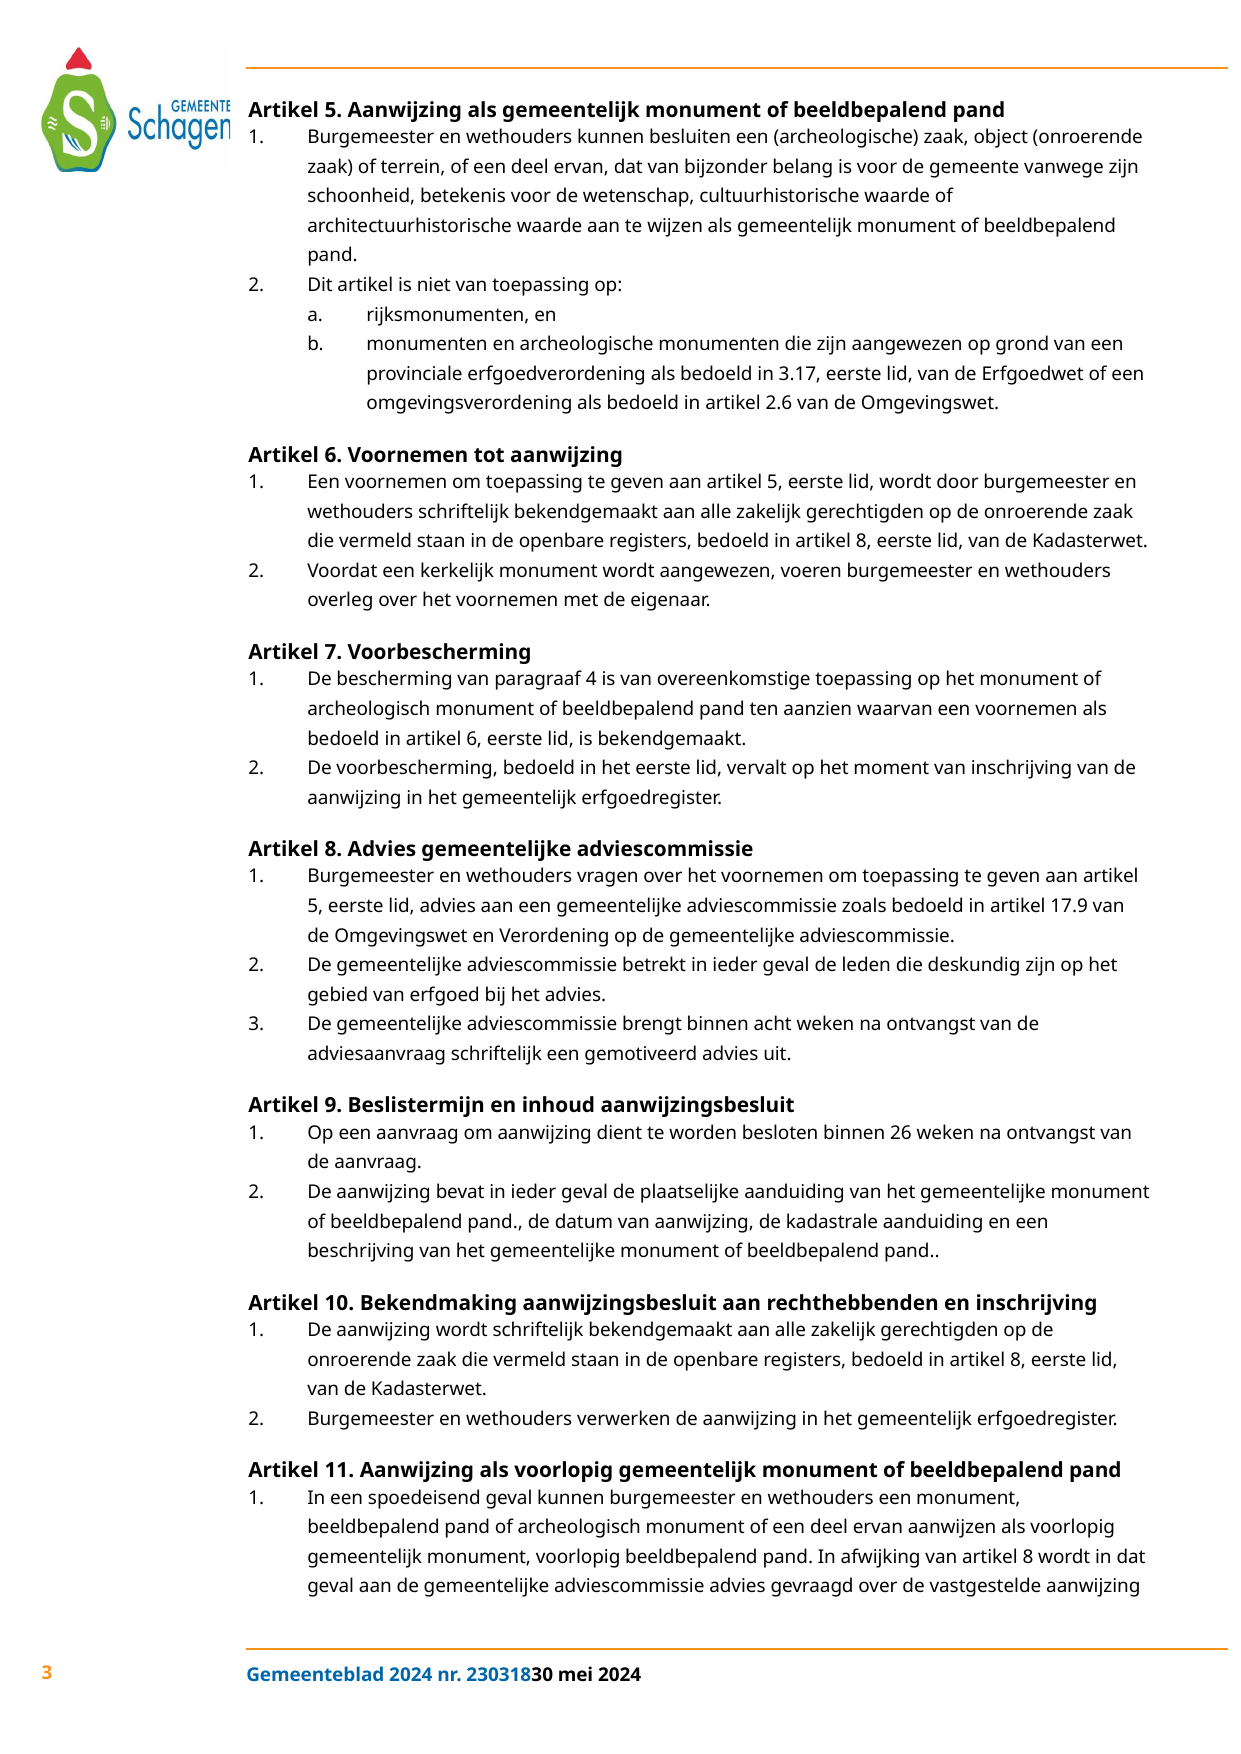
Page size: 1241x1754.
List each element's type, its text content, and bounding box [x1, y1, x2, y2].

list De bescherming van paragraaf 4 is van overeenkomstige toepassing op het monument of archeologisch monument of beeldbepalend pand ten aanzien waarvan een voornemen als bedoeld in artikel 6, eerste lid, is bekendgemaakt. [248, 666, 1152, 750]
text Artikel 6. Voornemen tot aanwijzing [248, 440, 1152, 468]
list De aanwijzing bevat in ieder geval de plaatselijke aanduiding van het gemeentelijke monument of beeldbepalend pand., de datum van aanwijzing, de kadastrale aanduiding en een beschrijving van het gemeentelijke monument of beeldbepalend pand.. [248, 1178, 1152, 1263]
list rijksmonumenten, en [307, 301, 1152, 326]
list Een voornemen om toepassing te geven aan artikel 5, eerste lid, wordt door burgemeester en wethouders schriftelijk bekendgemaakt aan alle zakelijk gerechtigden op de onroerende zaak die vermeld staan in de openbare registers, bedoeld in artikel 8, eerste lid, van de Kadasterwet. [248, 468, 1152, 553]
text Artikel 10. Bekendmaking aanwijzingsbesluit aan rechthebbenden en inschrijving [248, 1288, 1152, 1316]
text Artikel 5. Aanwijzing als gemeentelijk monument of beeldbepalend pand [248, 95, 1152, 123]
list De gemeentelijke adviescommissie betrekt in ieder geval de leden die deskundig zijn op het gebied van erfgoed bij het advies. [248, 951, 1152, 1007]
list In een spoedeisend geval kunnen burgemeester en wethouders een monument, beeldbepalend pand of archeologisch monument of een deel ervan aanwijzen als voorlopig gemeentelijk monument, voorlopig beeldbepalend pand. In afwijking van artikel 8 wordt in dat geval aan de gemeentelijke adviescommissie advies gevraagd over de vastgestelde aanwijzing [248, 1484, 1152, 1598]
text Artikel 7. Voorbescherming [248, 637, 1152, 666]
list Voordat een kerkelijk monument wordt aangewezen, voeren burgemeester en wethouders overleg over het voornemen met de eigenaar. [248, 557, 1152, 612]
list De aanwijzing wordt schriftelijk bekendgemaakt aan alle zakelijk gerechtigden op de onroerende zaak die vermeld staan in de openbare registers, bedoeld in artikel 8, eerste lid, van de Kadasterwet. [248, 1316, 1152, 1401]
list Op een aanvraag om aanwijzing dient te worden besloten binnen 26 weken na ontvangst van de aanvraag. [248, 1119, 1152, 1174]
text Artikel 11. Aanwijzing als voorlopig gemeentelijk monument of beeldbepalend pand [248, 1455, 1152, 1484]
list Burgemeester en wethouders verwerken de aanwijzing in het gemeentelijk erfgoedregister. [248, 1405, 1152, 1431]
picture [41, 47, 231, 172]
list Burgemeester en wethouders vragen over het voornemen om toepassing te geven aan artikel 5, eerste lid, advies aan een gemeentelijke adviescommissie zoals bedoeld in artikel 17.9 van de Omgevingswet en Verordening op de gemeentelijke adviescommissie. [248, 863, 1152, 948]
list Burgemeester en wethouders kunnen besluiten een (archeologische) zaak, object (onroerende zaak) of terrein, of een deel ervan, dat van bijzonder belang is voor de gemeente vanwege zijn schoonheid, betekenis voor de wetenschap, cultuurhistorische waarde of architectuurhistorische waarde aan te wijzen als gemeentelijk monument of beeldbepalend pand. [248, 123, 1152, 267]
text Artikel 8. Advies gemeentelijke adviescommissie [248, 834, 1152, 863]
list De voorbescherming, bedoeld in het eerste lid, vervalt op het moment van inschrijving van de aanwijzing in het gemeentelijk erfgoedregister. [248, 754, 1152, 809]
list De gemeentelijke adviescommissie brengt binnen acht weken na ontvangst van de adviesaanvraag schriftelijk een gemotiveerd advies uit. [248, 1011, 1152, 1066]
list monumenten en archeologische monumenten die zijn aangewezen op grond van een provinciale erfgoedverordening als bedoeld in 3.17, eerste lid, van de Erfgoedwet of een omgevingsverordening als bedoeld in artikel 2.6 van de Omgevingswet. [307, 330, 1152, 415]
list Dit artikel is niet van toepassing op: [248, 271, 1152, 297]
text Artikel 9. Beslistermijn en inhoud aanwijzingsbesluit [248, 1091, 1152, 1119]
